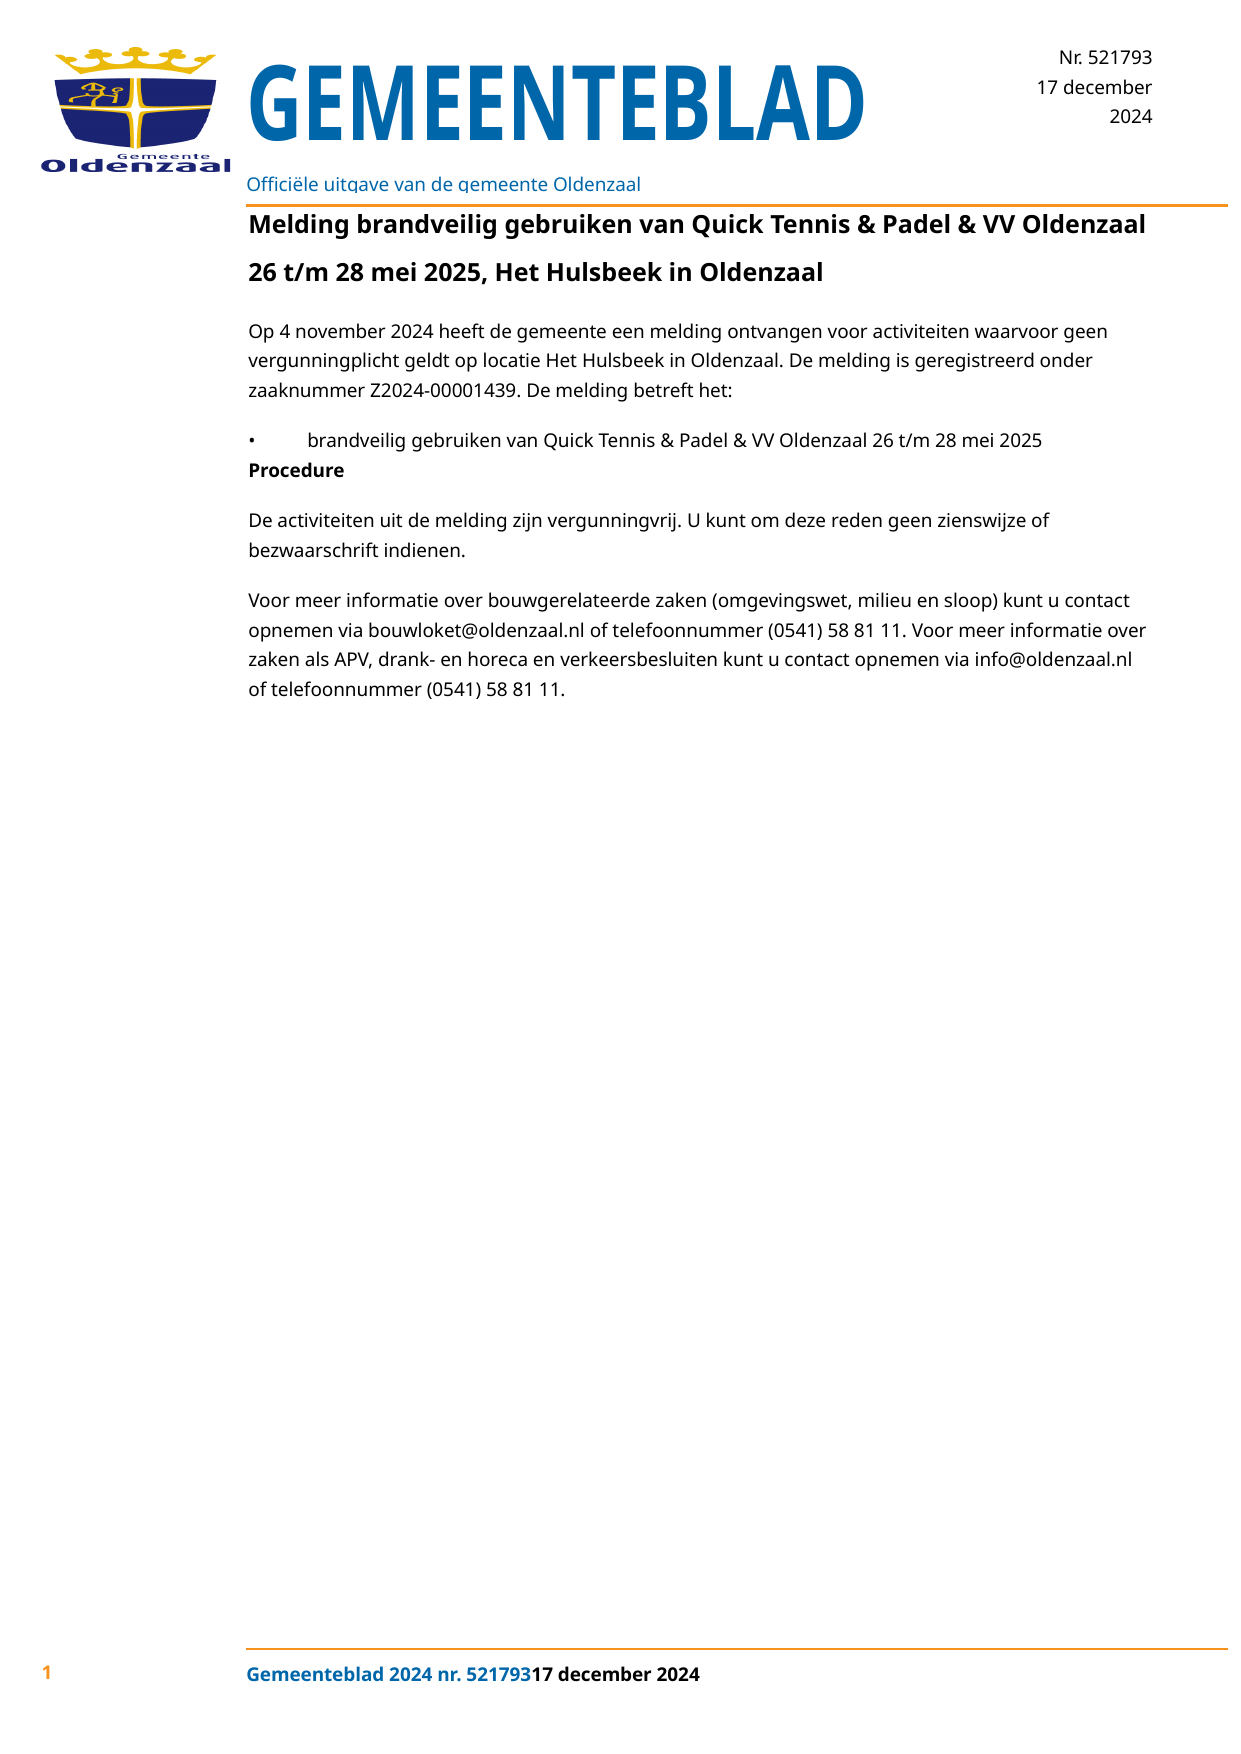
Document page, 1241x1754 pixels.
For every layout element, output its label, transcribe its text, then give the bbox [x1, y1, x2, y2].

text Voor meer informatie over bouwgerelateerde zaken (omgevingswet, milieu en sloop) kunt u contact opnemen via bouwloket@oldenzaal.nl of telefoonnummer (0541) 58 81 11. Voor meer informatie over zaken als APV, drank- en horeca en verkeersbesluiten kunt u contact opnemen via info@oldenzaal.nl of telefoonnummer (0541) 58 81 11. [248, 587, 1152, 702]
text Melding brandveilig gebruiken van Quick Tennis & Padel & VV Oldenzaal 26 t/m 28 mei 2025, Het Hulsbeek in Oldenzaal [248, 207, 1152, 288]
list brandveilig gebruiken van Quick Tennis & Padel & VV Oldenzaal 26 t/m 28 mei 2025 [248, 427, 1152, 453]
text Procedure [248, 457, 1152, 483]
text Op 4 november 2024 heeft de gemeente een melding ontvangen voor activiteiten waarvoor geen vergunningplicht geldt op locatie Het Hulsbeek in Oldenzaal. De melding is geregistreerd onder zaaknummer Z2024-00001439. De melding betreft het: [248, 318, 1152, 403]
text De activiteiten uit de melding zijn vergunningvrij. U kunt om deze reden geen zienswijze of bezwaarschrift indienen. [248, 507, 1152, 563]
picture [41, 47, 231, 172]
